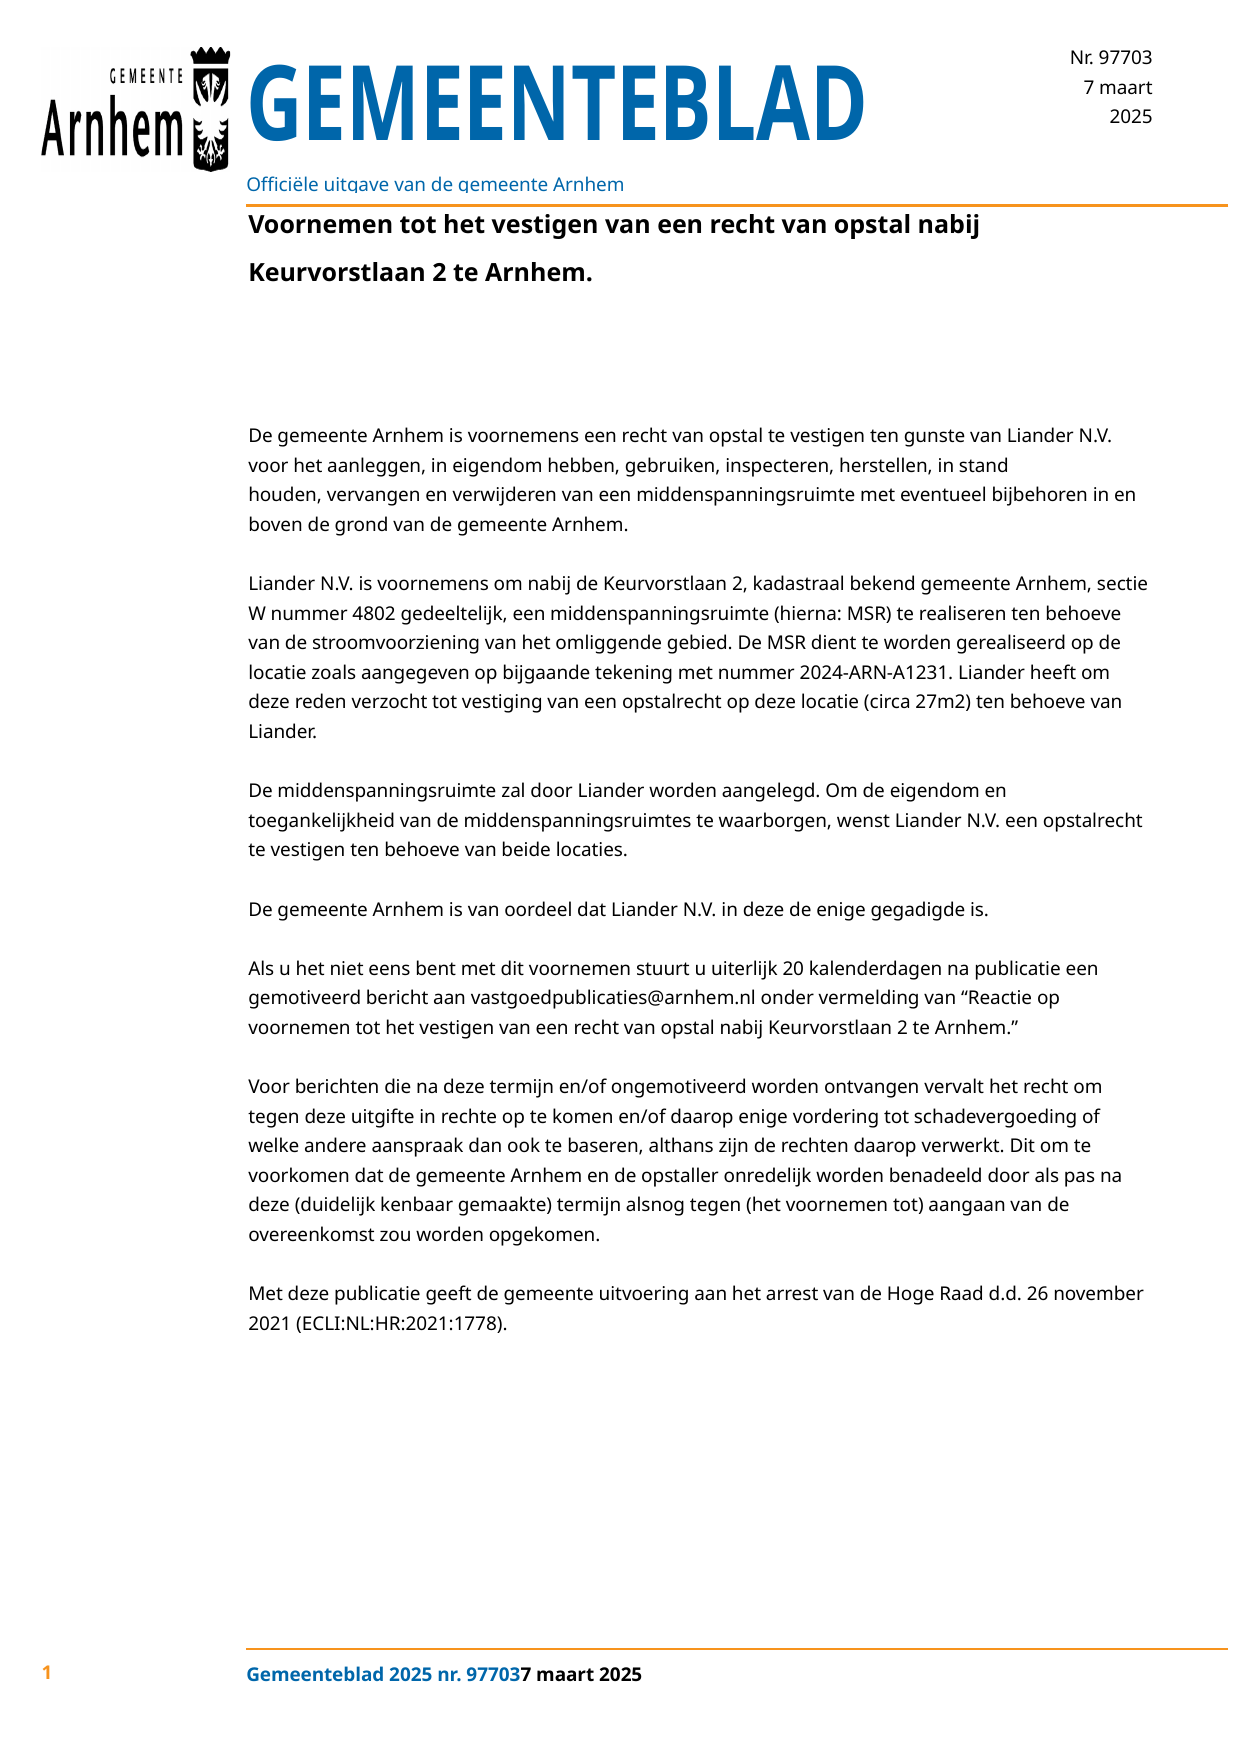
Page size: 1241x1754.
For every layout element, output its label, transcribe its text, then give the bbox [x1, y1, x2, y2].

text De gemeente Arnhem is voornemens een recht van opstal te vestigen ten gunste van Liander N.V. voor het aanleggen, in eigendom hebben, gebruiken, inspecteren, herstellen, in stand [248, 422, 1152, 478]
text Als u het niet eens bent met dit voornemen stuurt u uiterlijk 20 kalenderdagen na publicatie een gemotiveerd bericht aan vastgoedpublicaties@arnhem.nl onder vermelding van “Reactie op voornemen tot het vestigen van een recht van opstal nabij Keurvorstlaan 2 te Arnhem.” [248, 955, 1152, 1040]
text De gemeente Arnhem is van oordeel dat Liander N.V. in deze de enige gegadigde is. [248, 896, 1152, 922]
picture [41, 47, 231, 172]
text Met deze publicatie geeft de gemeente uitvoering aan het arrest van de Hoge Raad d.d. 26 november 2021 (ECLI:NL:HR:2021:1778). [248, 1280, 1152, 1336]
text De middenspanningsruimte zal door Liander worden aangelegd. Om de eigendom en toegankelijkheid van de middenspanningsruimtes te waarborgen, wenst Liander N.V. een opstalrecht te vestigen ten behoeve van beide locaties. [248, 777, 1152, 862]
text Voornemen tot het vestigen van een recht van opstal nabij Keurvorstlaan 2 te Arnhem. [248, 207, 1152, 288]
text Voor berichten die na deze termijn en/of ongemotiveerd worden ontvangen vervalt het recht om tegen deze uitgifte in rechte op te komen en/of daarop enige vordering tot schadevergoeding of welke andere aanspraak dan ook te baseren, althans zijn de rechten daarop verwerkt. Dit om te voorkomen dat de gemeente Arnhem en de opstaller onredelijk worden benadeeld door als pas na deze (duidelijk kenbaar gemaakte) termijn alsnog tegen (het voornemen tot) aangaan van de overeenkomst zou worden opgekomen. [248, 1073, 1152, 1247]
text houden, vervangen en verwijderen van een middenspanningsruimte met eventueel bijbehoren in en boven de grond van de gemeente Arnhem. [248, 482, 1152, 537]
text Liander N.V. is voornemens om nabij de Keurvorstlaan 2, kadastraal bekend gemeente Arnhem, sectie W nummer 4802 gedeeltelijk, een middenspanningsruimte (hierna: MSR) te realiseren ten behoeve van de stroomvoorziening van het omliggende gebied. De MSR dient te worden gerealiseerd op de locatie zoals aangegeven op bijgaande tekening met nummer 2024-ARN-A1231. Liander heeft om deze reden verzocht tot vestiging van een opstalrecht op deze locatie (circa 27m2) ten behoeve van Liander. [248, 570, 1152, 744]
